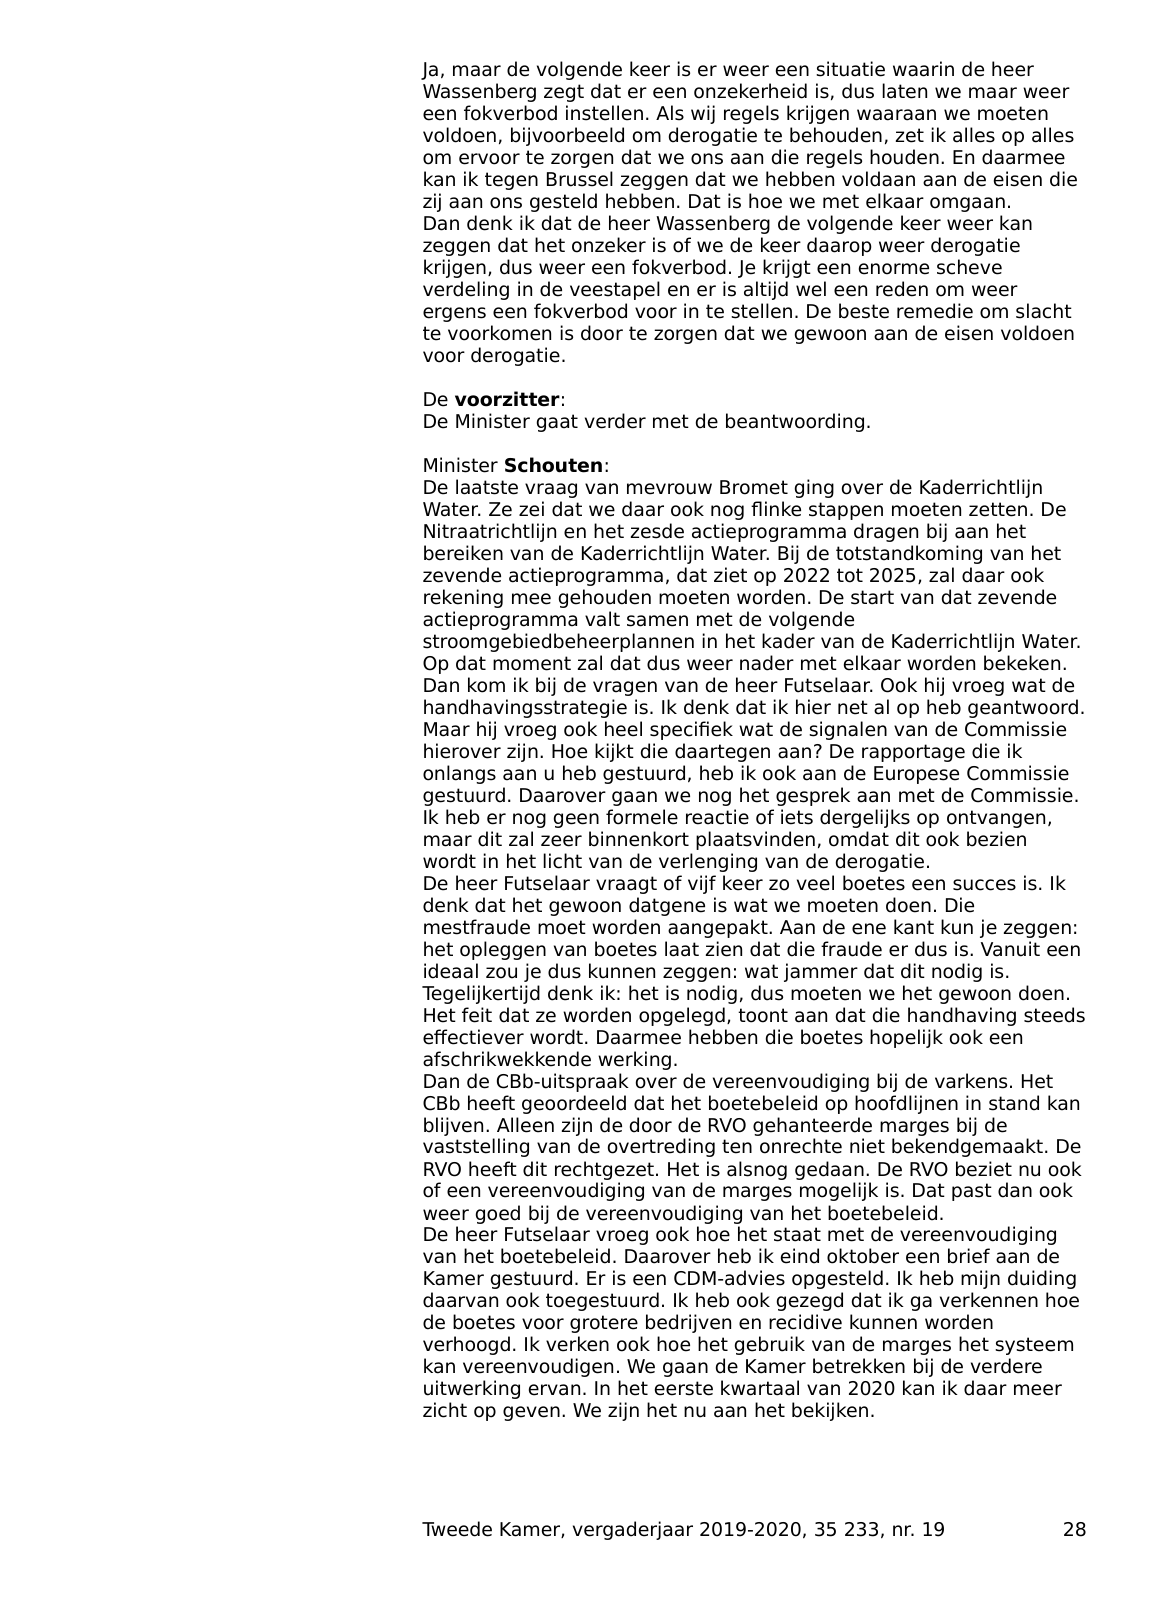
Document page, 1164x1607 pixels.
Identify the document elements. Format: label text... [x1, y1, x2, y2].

text De Minister gaat verder met de beantwoording. [422, 411, 1087, 433]
text De heer Futselaar vraagt of vijf keer zo veel boetes een succes is. Ik denk dat het gewoon datgene is wat we moeten doen. Die mestfraude moet worden aangepakt. Aan de ene kant kun je zeggen: het opleggen van boetes laat zien dat die fraude er dus is. Vanuit een ideaal zou je dus kunnen zeggen: wat jammer dat dit nodig is. Tegelijkertijd denk ik: het is nodig, dus moeten we het gewoon doen. Het feit dat ze worden opgelegd, toont aan dat die handhaving steeds effectiever wordt. Daarmee hebben die boetes hopelijk ook een afschrikwekkende werking. [422, 873, 1087, 1071]
text Dan denk ik dat de heer Wassenberg de volgende keer weer kan zeggen dat het onzeker is of we de keer daarop weer derogatie krijgen, dus weer een fokverbod. Je krijgt een enorme scheve verdeling in de veestapel en er is altijd wel een reden om weer ergens een fokverbod voor in te stellen. De beste remedie om slacht te voorkomen is door te zorgen dat we gewoon aan de eisen voldoen voor derogatie. [422, 213, 1087, 367]
text De heer Futselaar vroeg ook hoe het staat met de vereenvoudiging van het boetebeleid. Daarover heb ik eind oktober een brief aan de Kamer gestuurd. Er is een CDM-advies opgesteld. Ik heb mijn duiding daarvan ook toegestuurd. Ik heb ook gezegd dat ik ga verkennen hoe de boetes voor grotere bedrijven en recidive kunnen worden verhoogd. Ik verken ook hoe het gebruik van de marges het systeem kan vereenvoudigen. We gaan de Kamer betrekken bij de verdere uitwerking ervan. In het eerste kwartaal van 2020 kan ik daar meer zicht op geven. We zijn het nu aan het bekijken. [422, 1224, 1087, 1422]
text Minister Schouten: [422, 455, 1087, 477]
text Dan de CBb-uitspraak over de vereenvoudiging bij de varkens. Het CBb heeft geoordeeld dat het boetebeleid op hoofdlijnen in stand kan blijven. Alleen zijn de door de RVO gehanteerde marges bij de vaststelling van de overtreding ten onrechte niet bekendgemaakt. De RVO heeft dit rechtgezet. Het is alsnog gedaan. De RVO beziet nu ook of een vereenvoudiging van de marges mogelijk is. Dat past dan ook weer goed bij de vereenvoudiging van het boetebeleid. [422, 1071, 1087, 1224]
text Ja, maar de volgende keer is er weer een situatie waarin de heer Wassenberg zegt dat er een onzekerheid is, dus laten we maar weer een fokverbod instellen. Als wij regels krijgen waaraan we moeten voldoen, bijvoorbeeld om derogatie te behouden, zet ik alles op alles om ervoor te zorgen dat we ons aan die regels houden. En daarmee kan ik tegen Brussel zeggen dat we hebben voldaan aan de eisen die zij aan ons gesteld hebben. Dat is hoe we met elkaar omgaan. [422, 59, 1087, 213]
text Dan kom ik bij de vragen van de heer Futselaar. Ook hij vroeg wat de handhavingsstrategie is. Ik denk dat ik hier net al op heb geantwoord. Maar hij vroeg ook heel specifiek wat de signalen van de Commissie hierover zijn. Hoe kijkt die daartegen aan? De rapportage die ik onlangs aan u heb gestuurd, heb ik ook aan de Europese Commissie gestuurd. Daarover gaan we nog het gesprek aan met de Commissie. Ik heb er nog geen formele reactie of iets dergelijks op ontvangen, maar dit zal zeer binnenkort plaatsvinden, omdat dit ook bezien wordt in het licht van de verlenging van de derogatie. [422, 675, 1087, 873]
text De laatste vraag van mevrouw Bromet ging over de Kaderrichtlijn Water. Ze zei dat we daar ook nog flinke stappen moeten zetten. De Nitraatrichtlijn en het zesde actieprogramma dragen bij aan het bereiken van de Kaderrichtlijn Water. Bij de totstandkoming van het zevende actieprogramma, dat ziet op 2022 tot 2025, zal daar ook rekening mee gehouden moeten worden. De start van dat zevende actieprogramma valt samen met de volgende stroomgebiedbeheerplannen in het kader van de Kaderrichtlijn Water. Op dat moment zal dat dus weer nader met elkaar worden bekeken. [422, 477, 1087, 675]
text De voorzitter: [422, 389, 1087, 411]
